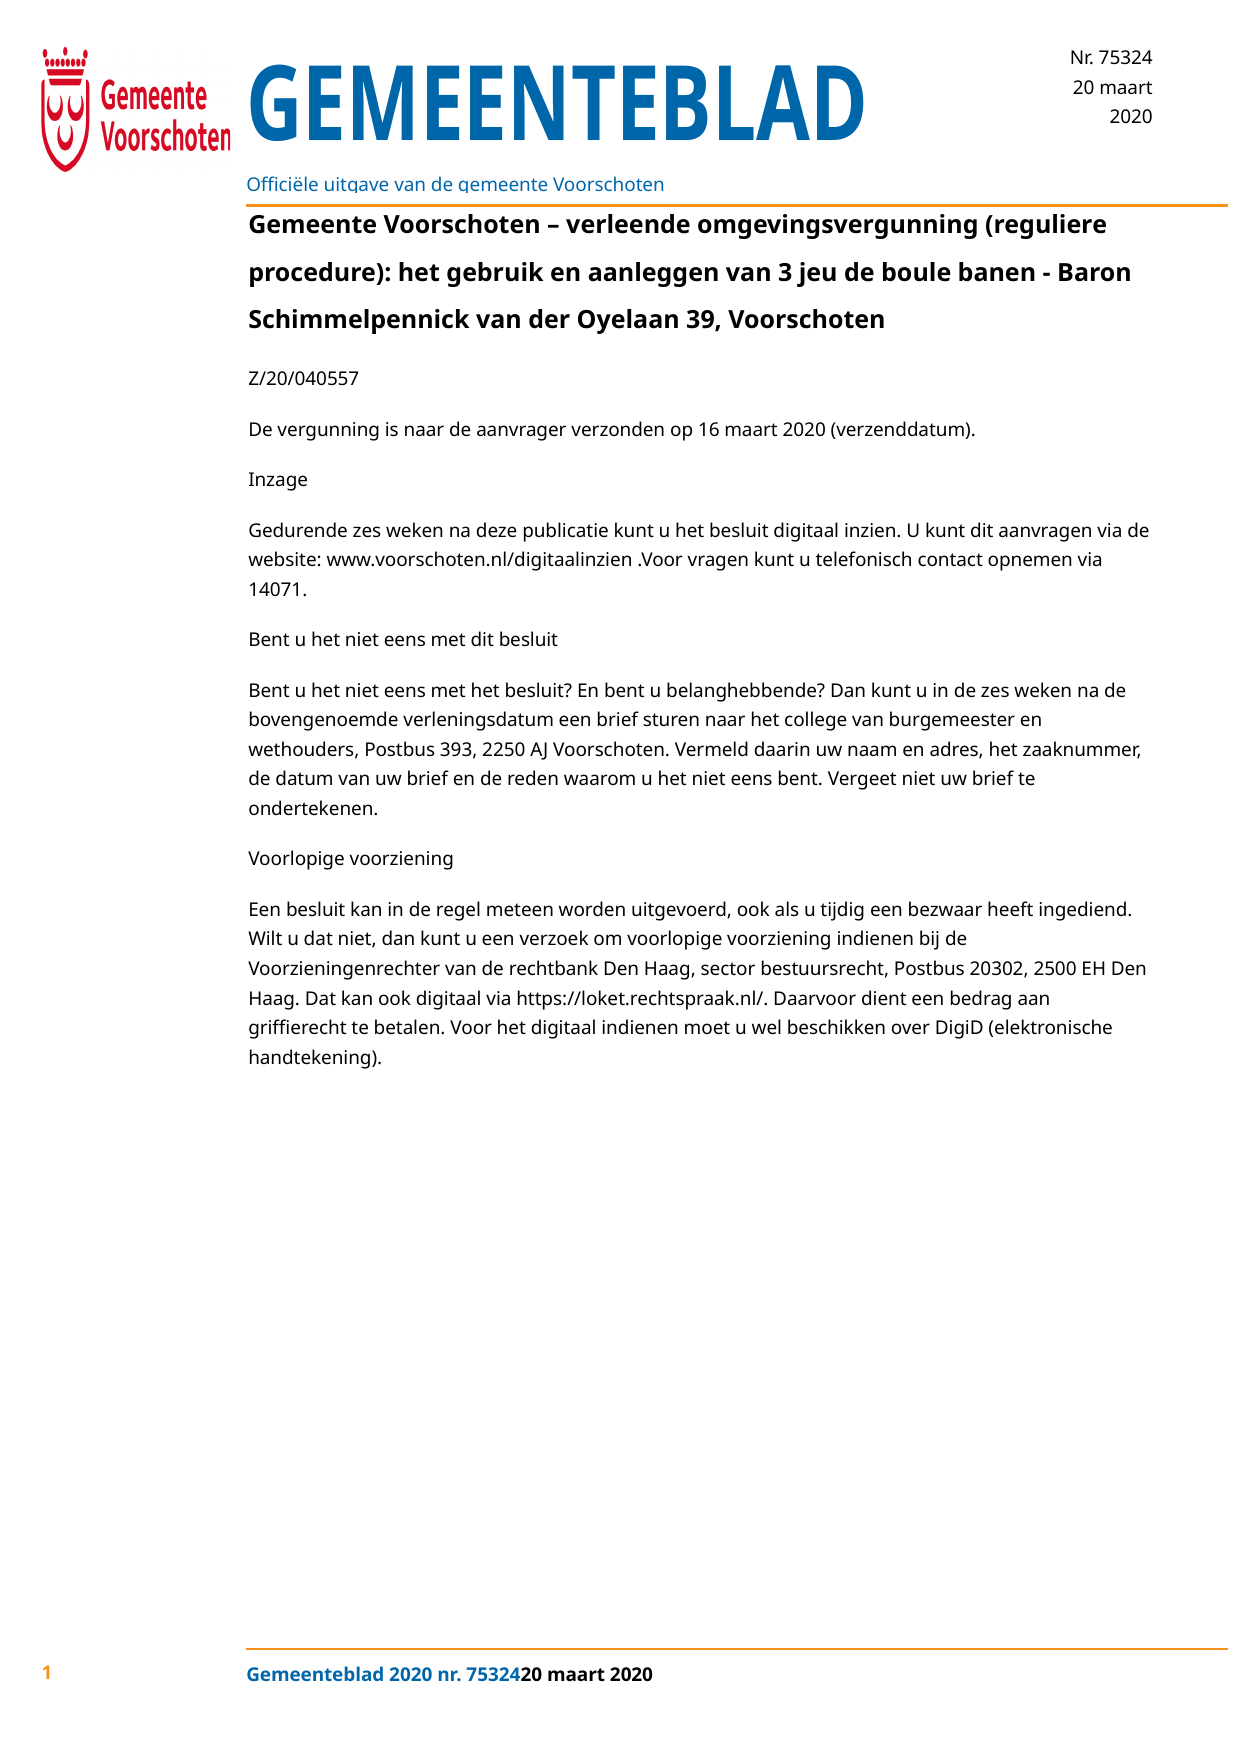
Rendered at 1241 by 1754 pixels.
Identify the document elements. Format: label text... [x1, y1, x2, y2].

text Gemeente Voorschoten – verleende omgevingsvergunning (reguliere procedure): het gebruik en aanleggen van 3 jeu de boule banen - Baron Schimmelpennick van der Oyelaan 39, Voorschoten [248, 207, 1152, 336]
text De vergunning is naar de aanvrager verzonden op 16 maart 2020 (verzenddatum). [248, 416, 1152, 442]
text Voorlopige voorziening [248, 846, 1152, 871]
text Bent u het niet eens met het besluit? En bent u belanghebbende? Dan kunt u in de zes weken na de bovengenoemde verleningsdatum een brief sturen naar het college van burgemeester en wethouders, Postbus 393, 2250 AJ Voorschoten. Vermeld daarin uw naam en adres, het zaaknummer, de datum van uw brief en de reden waarom u het niet eens bent. Vergeet niet uw brief te ondertekenen. [248, 677, 1152, 821]
picture [41, 47, 231, 172]
text Bent u het niet eens met dit besluit [248, 626, 1152, 652]
text Een besluit kan in de regel meteen worden uitgevoerd, ook als u tijdig een bezwaar heeft ingediend. Wilt u dat niet, dan kunt u een verzoek om voorlopige voorziening indienen bij de Voorzieningenrechter van de rechtbank Den Haag, sector bestuursrecht, Postbus 20302, 2500 EH Den Haag. Dat kan ook digitaal via https://loket.rechtspraak.nl/. Daarvoor dient een bedrag aan griffierecht te betalen. Voor het digitaal indienen moet u wel beschikken over DigiD (elektronische handtekening). [248, 896, 1152, 1069]
text Z/20/040557 [248, 366, 1152, 391]
text Gedurende zes weken na deze publicatie kunt u het besluit digitaal inzien. U kunt dit aanvragen via de website: www.voorschoten.nl/digitaalinzien .Voor vragen kunt u telefonisch contact opnemen via 14071. [248, 517, 1152, 602]
text Inzage [248, 466, 1152, 492]
